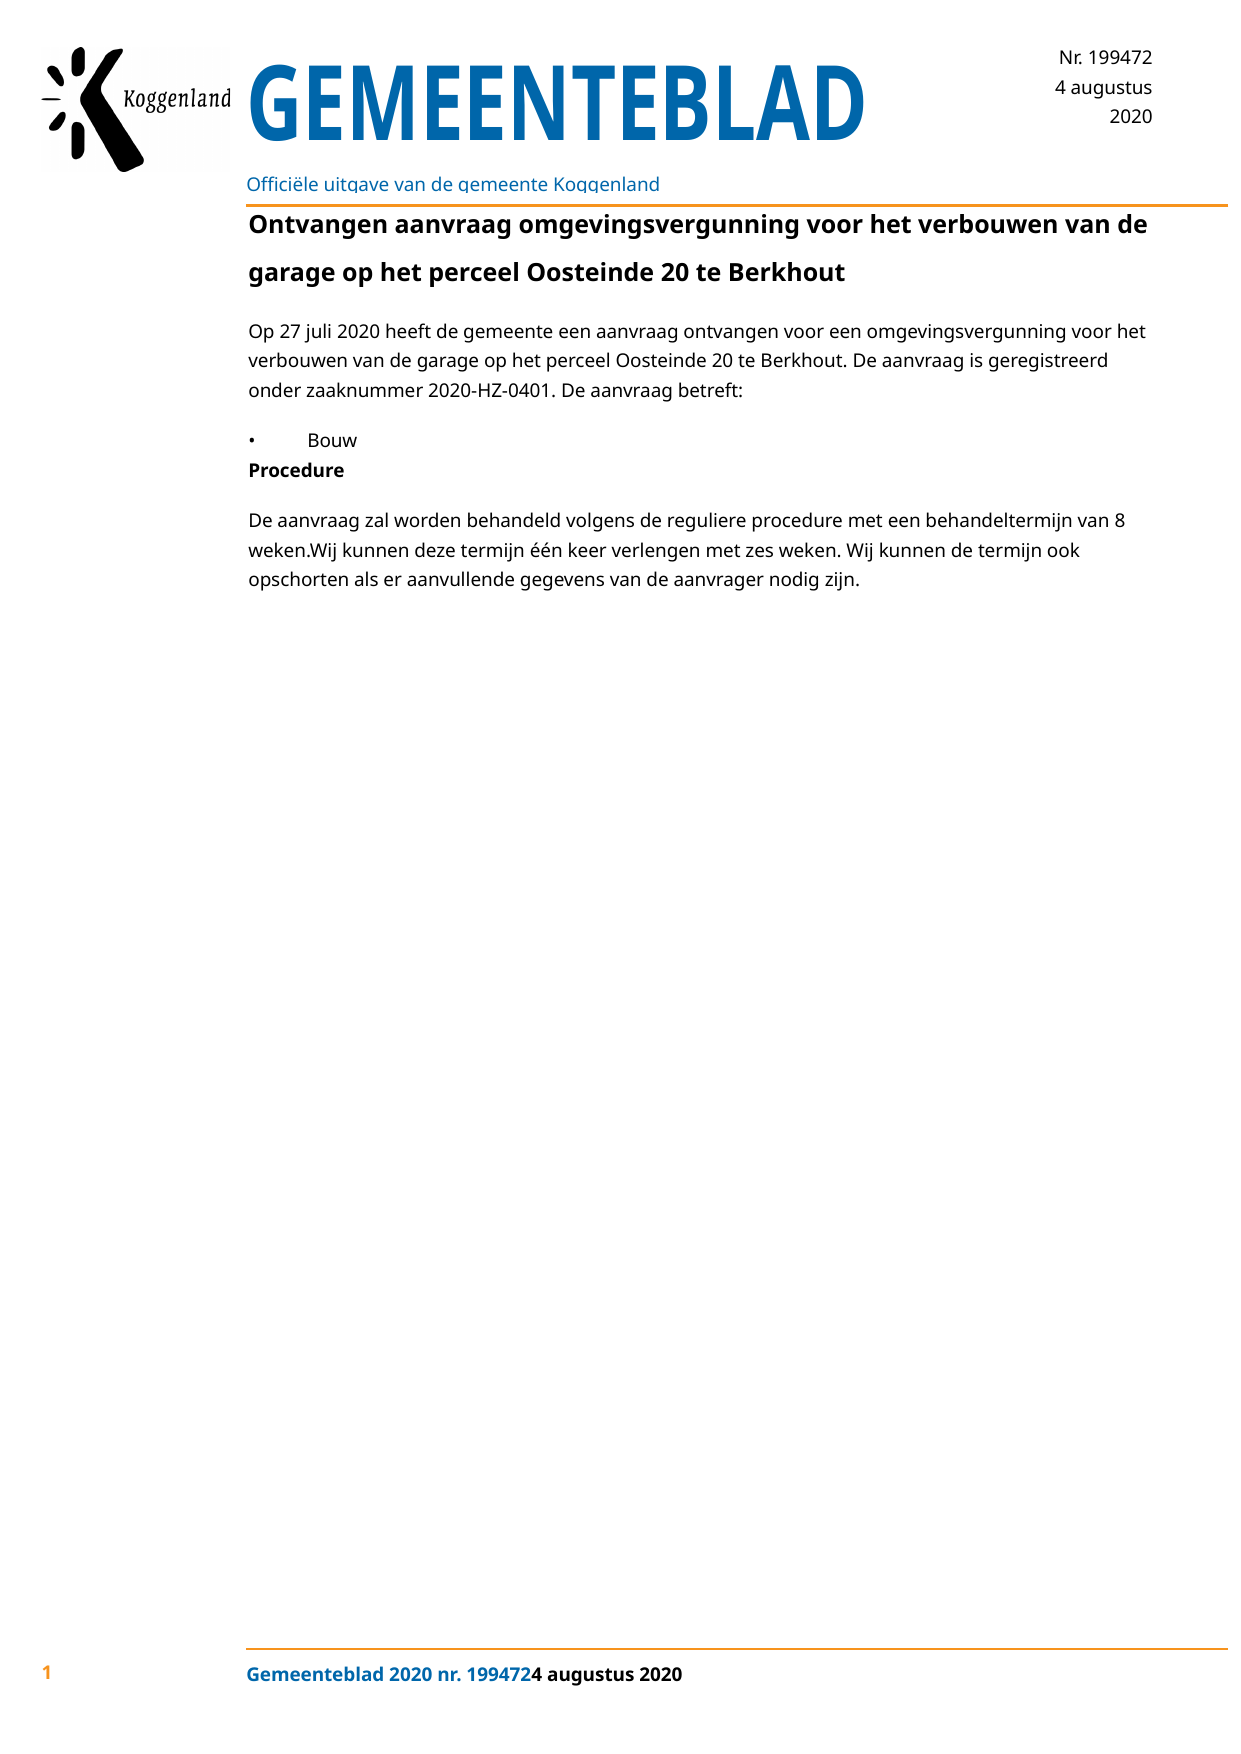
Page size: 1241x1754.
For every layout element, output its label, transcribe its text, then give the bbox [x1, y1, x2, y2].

text Op 27 juli 2020 heeft de gemeente een aanvraag ontvangen voor een omgevingsvergunning voor het verbouwen van de garage op het perceel Oosteinde 20 te Berkhout. De aanvraag is geregistreerd onder zaaknummer 2020-HZ-0401. De aanvraag betreft: [248, 318, 1152, 403]
text Ontvangen aanvraag omgevingsvergunning voor het verbouwen van de garage op het perceel Oosteinde 20 te Berkhout [248, 207, 1152, 288]
text Procedure [248, 457, 1152, 483]
list Bouw [248, 427, 1152, 453]
text De aanvraag zal worden behandeld volgens de reguliere procedure met een behandeltermijn van 8 weken.Wij kunnen deze termijn één keer verlengen met zes weken. Wij kunnen de termijn ook opschorten als er aanvullende gegevens van de aanvrager nodig zijn. [248, 507, 1152, 592]
picture [41, 47, 231, 172]
